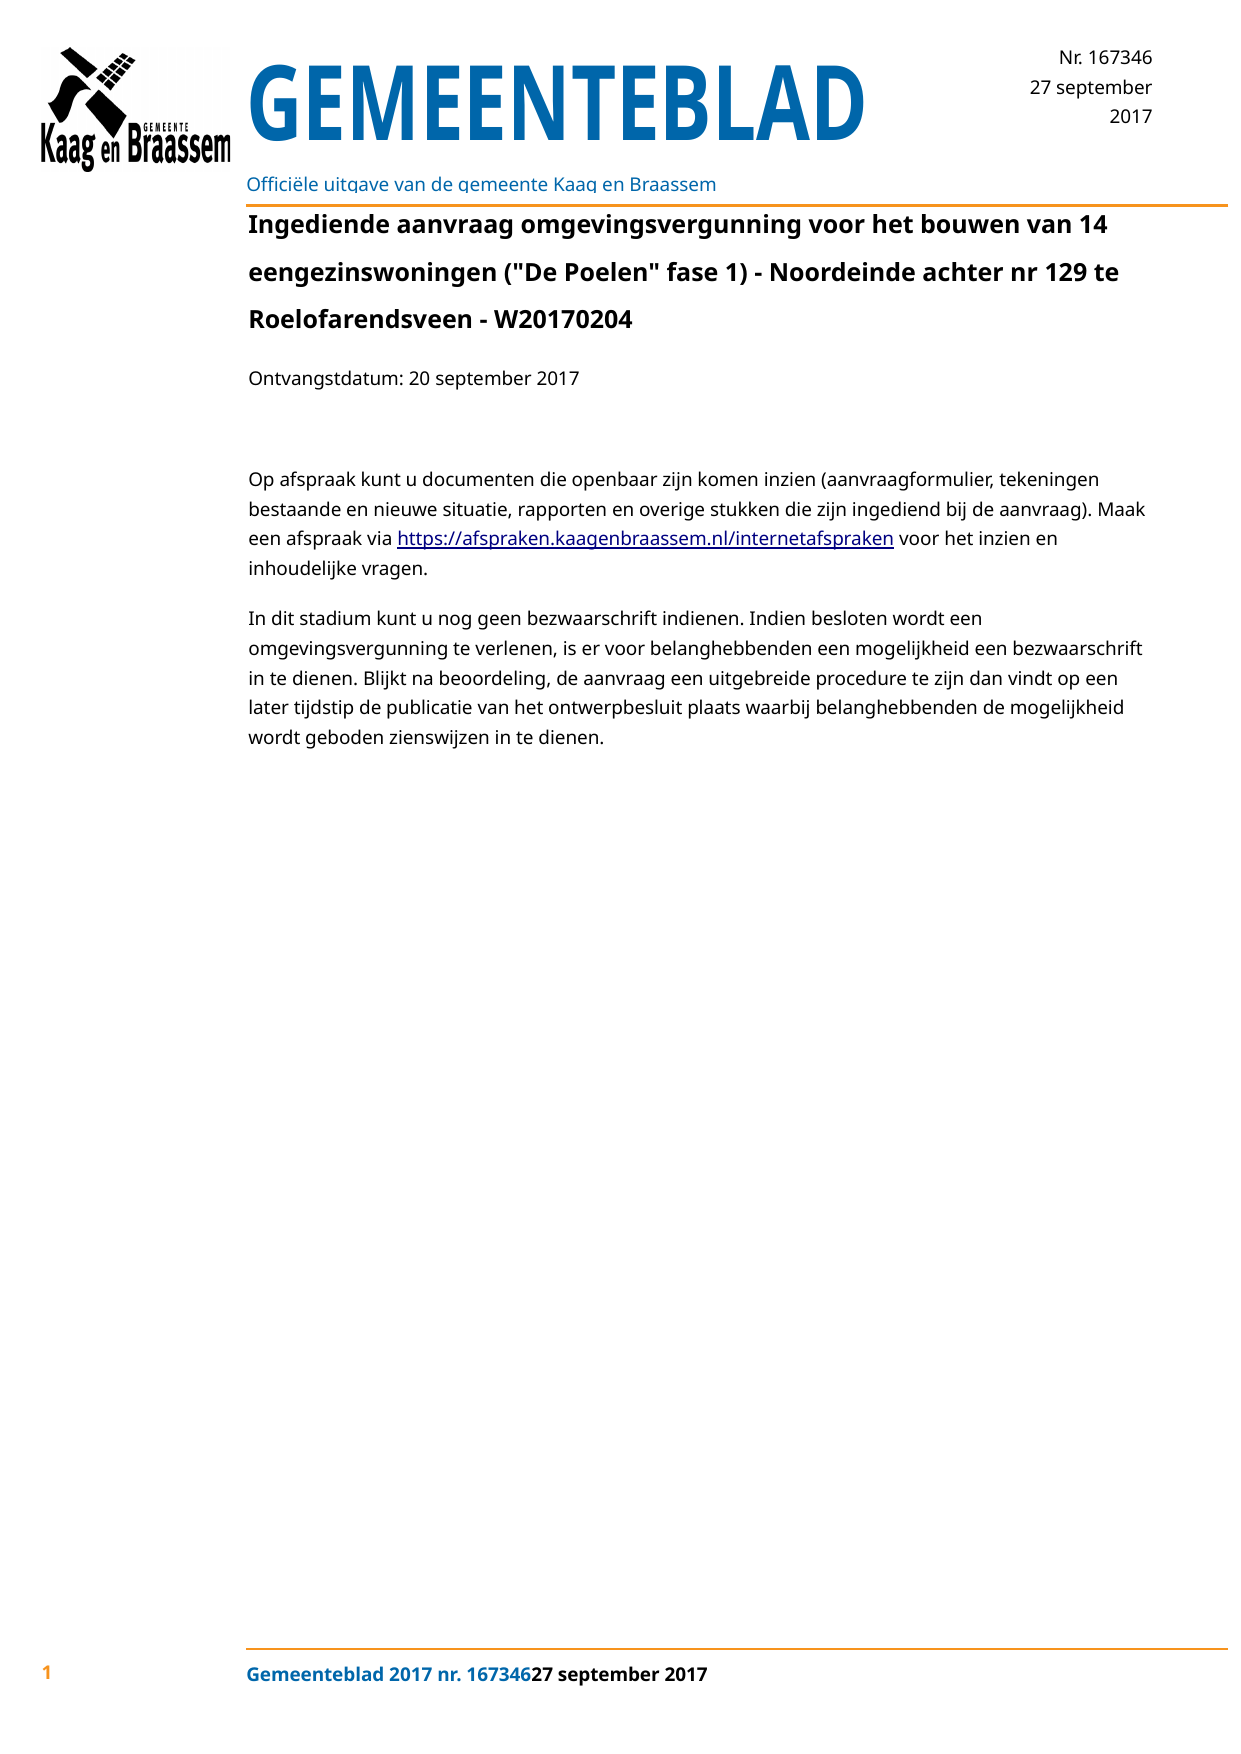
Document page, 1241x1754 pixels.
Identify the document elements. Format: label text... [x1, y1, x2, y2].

text Ingediende aanvraag omgevingsvergunning voor het bouwen van 14 eengezinswoningen ("De Poelen" fase 1) - Noordeinde achter nr 129 te Roelofarendsveen - W20170204 [248, 207, 1152, 336]
text In dit stadium kunt u nog geen bezwaarschrift indienen. Indien besloten wordt een omgevingsvergunning te verlenen, is er voor belanghebbenden een mogelijkheid een bezwaarschrift in te dienen. Blijkt na beoordeling, de aanvraag een uitgebreide procedure te zijn dan vindt op een later tijdstip de publicatie van het ontwerpbesluit plaats waarbij belanghebbenden de mogelijkheid wordt geboden zienswijzen in te dienen. [248, 606, 1152, 749]
text Ontvangstdatum: 20 september 2017 [248, 366, 1152, 391]
picture [41, 47, 231, 172]
text Op afspraak kunt u documenten die openbaar zijn komen inzien (aanvraagformulier, tekeningen bestaande en nieuwe situatie, rapporten en overige stukken die zijn ingediend bij de aanvraag). Maak een afspraak via https://afspraken.kaagenbraassem.nl/internetafspraken voor het inzien en inhoudelijke vragen. [248, 466, 1152, 581]
